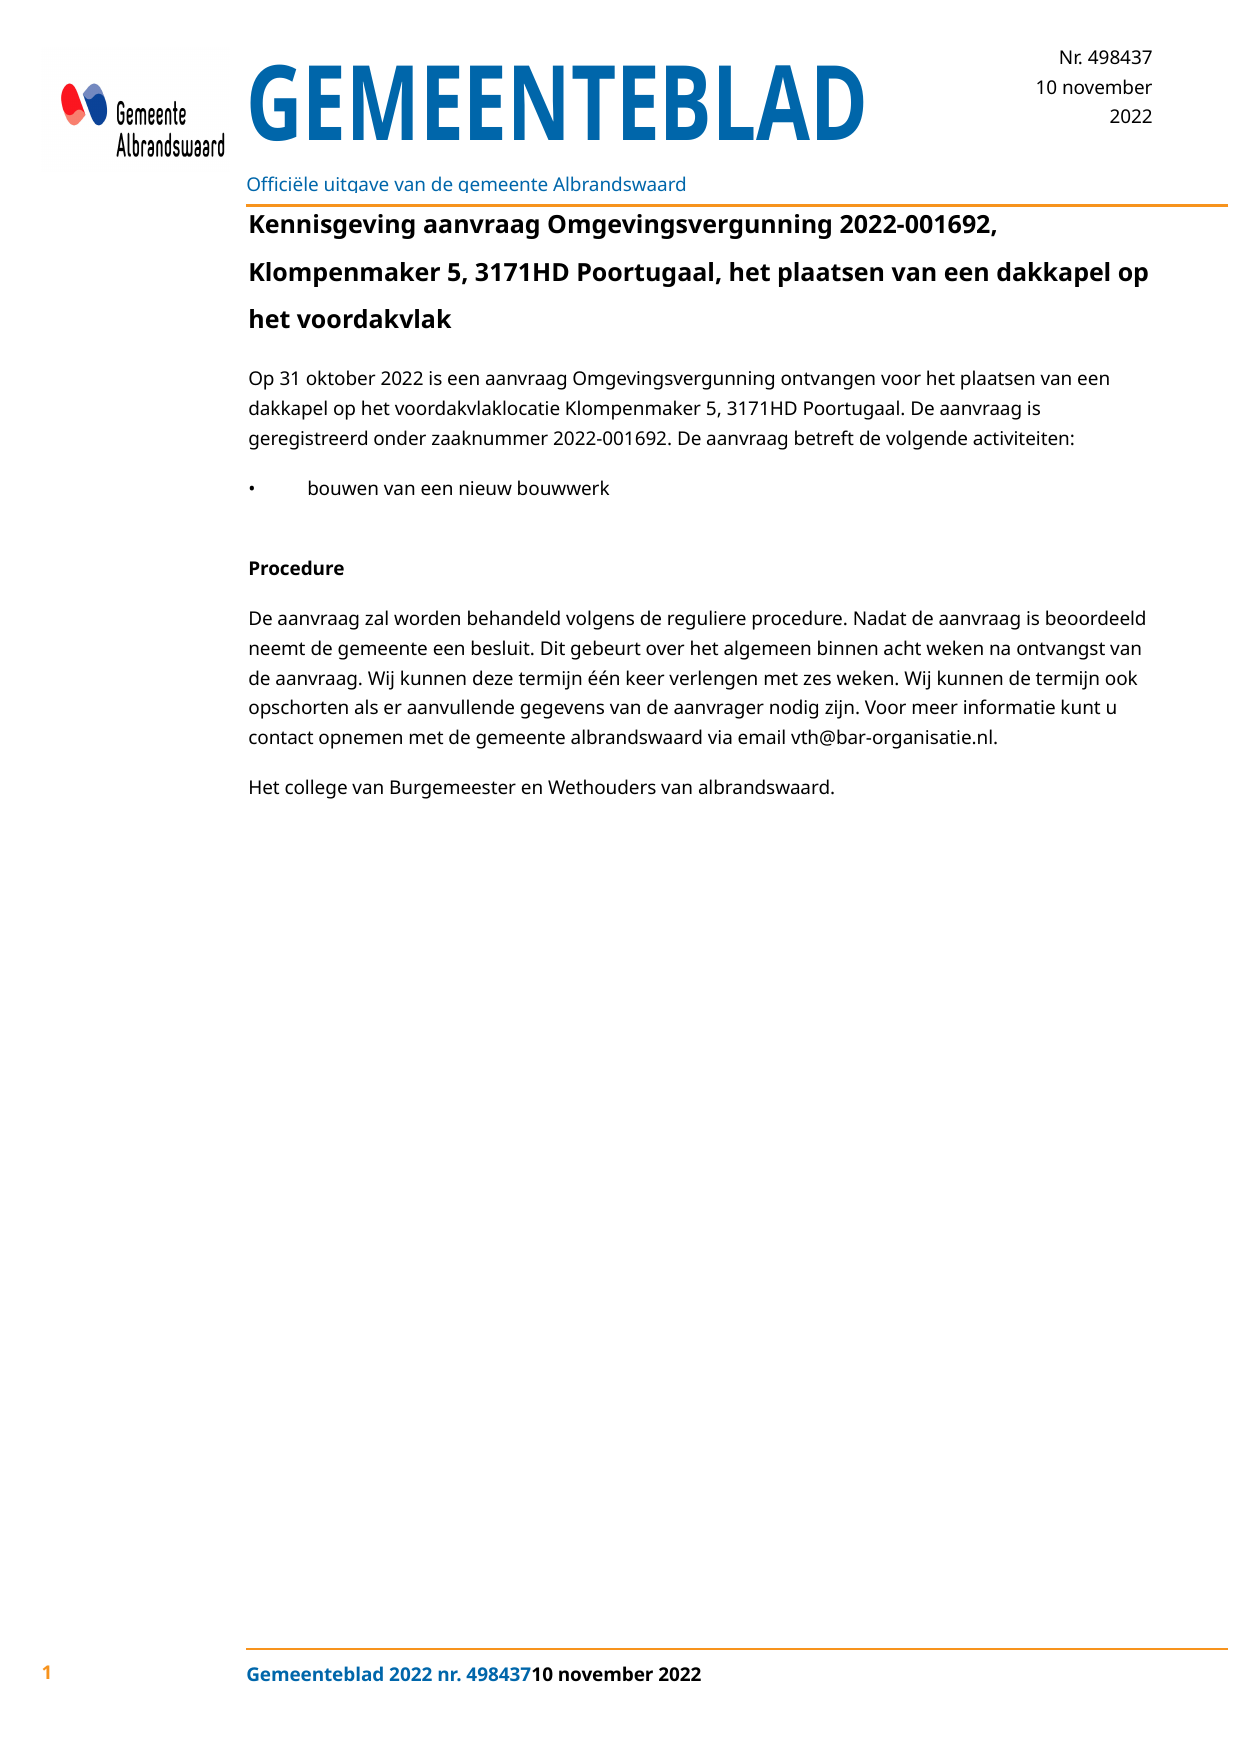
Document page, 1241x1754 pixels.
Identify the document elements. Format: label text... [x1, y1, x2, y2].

text De aanvraag zal worden behandeld volgens de reguliere procedure. Nadat de aanvraag is beoordeeld neemt de gemeente een besluit. Dit gebeurt over het algemeen binnen acht weken na ontvangst van de aanvraag. Wij kunnen deze termijn één keer verlengen met zes weken. Wij kunnen de termijn ook opschorten als er aanvullende gegevens van de aanvrager nodig zijn. Voor meer informatie kunt u contact opnemen met de gemeente albrandswaard via email vth@bar-organisatie.nl. [248, 606, 1152, 749]
list bouwen van een nieuw bouwwerk [248, 475, 1152, 501]
text Kennisgeving aanvraag Omgevingsvergunning 2022-001692, Klompenmaker 5, 3171HD Poortugaal, het plaatsen van een dakkapel op het voordakvlak [248, 207, 1152, 336]
picture [41, 47, 231, 172]
text Het college van Burgemeester en Wethouders van albrandswaard. [248, 774, 1152, 800]
text Procedure [248, 555, 1152, 581]
text Op 31 oktober 2022 is een aanvraag Omgevingsvergunning ontvangen voor het plaatsen van een dakkapel op het voordakvlaklocatie Klompenmaker 5, 3171HD Poortugaal. De aanvraag is geregistreerd onder zaaknummer 2022-001692. De aanvraag betreft de volgende activiteiten: [248, 366, 1152, 450]
